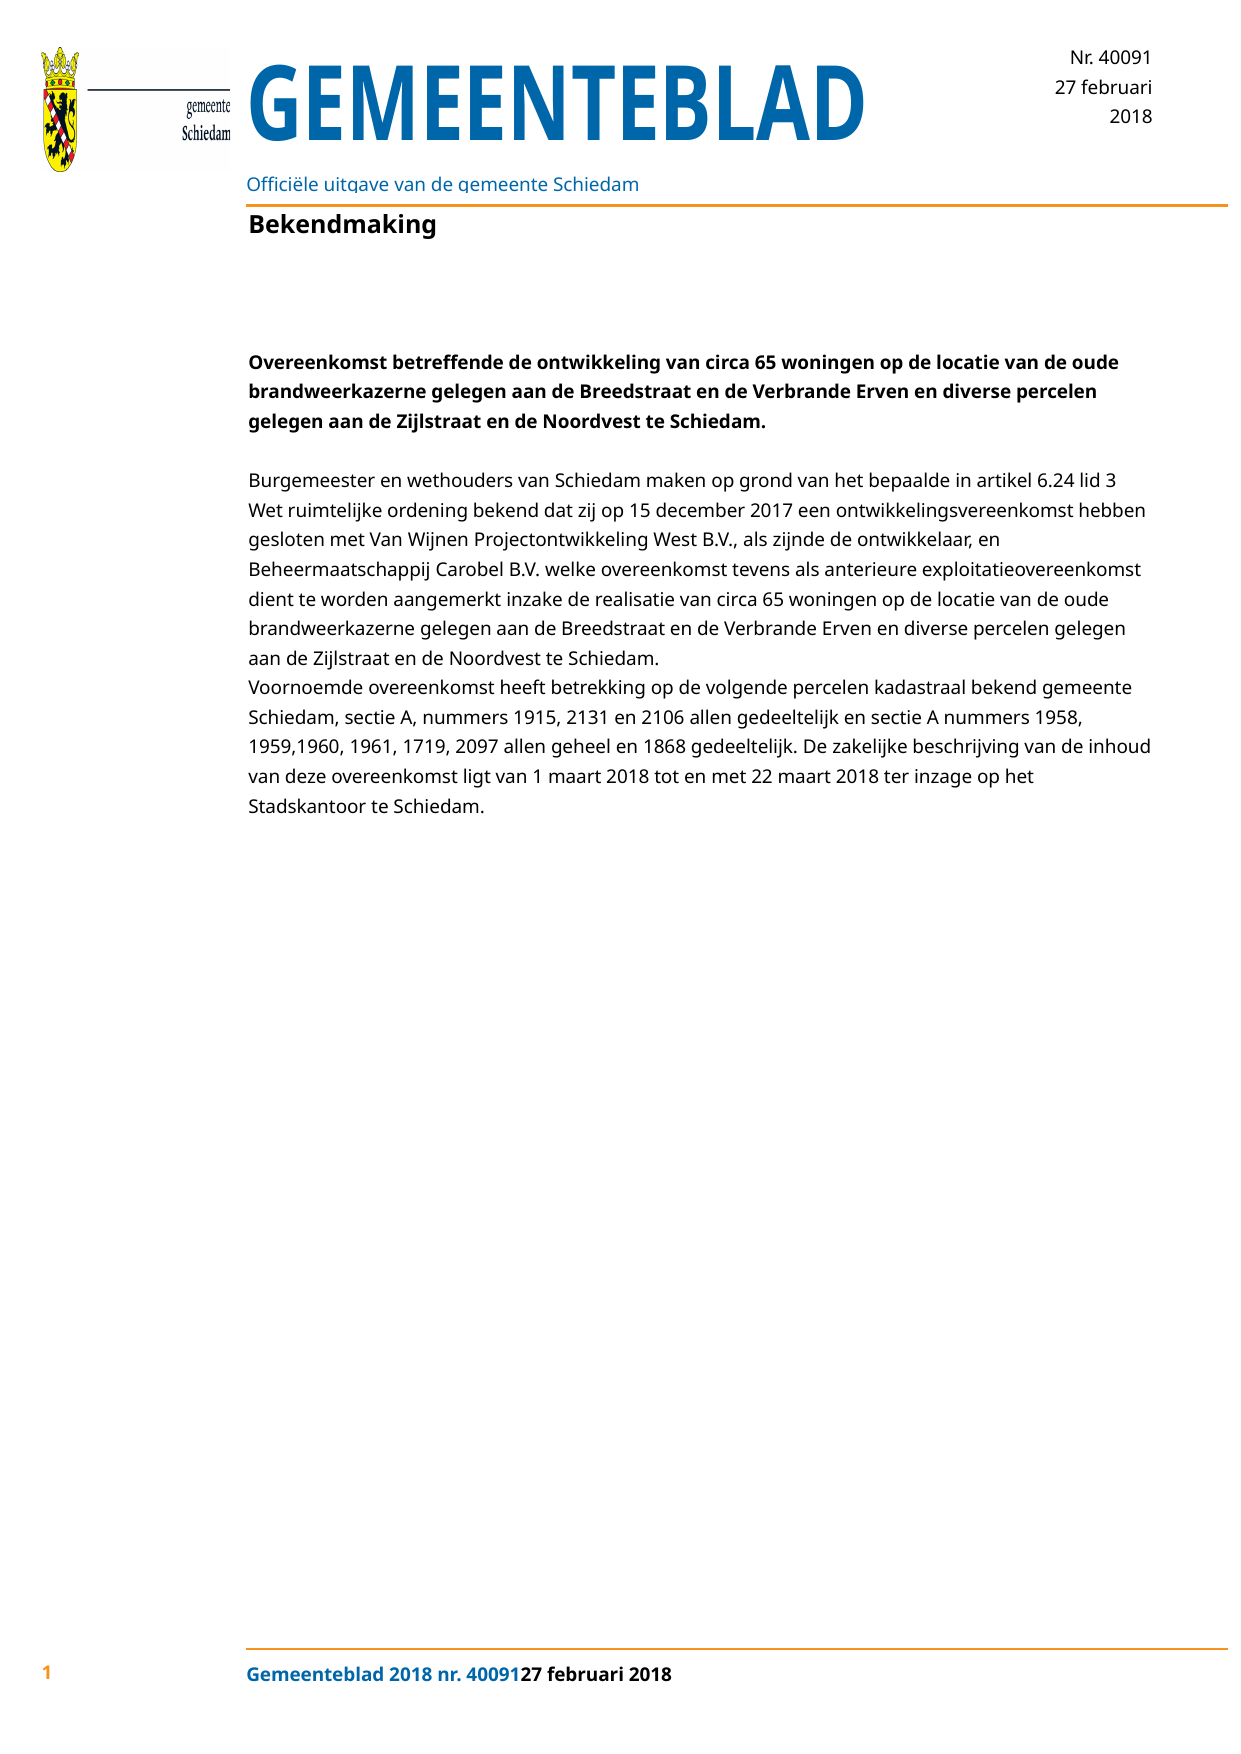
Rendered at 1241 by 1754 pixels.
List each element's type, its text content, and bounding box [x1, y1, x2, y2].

text Overeenkomst betreffende de ontwikkeling van circa 65 woningen op de locatie van de oude brandweerkazerne gelegen aan de Breedstraat en de Verbrande Erven en diverse percelen gelegen aan de Zijlstraat en de Noordvest te Schiedam. [248, 349, 1152, 434]
text Voornoemde overeenkomst heeft betrekking op de volgende percelen kadastraal bekend gemeente Schiedam, sectie A, nummers 1915, 2131 en 2106 allen gedeeltelijk en sectie A nummers 1958, 1959,1960, 1961, 1719, 2097 allen geheel en 1868 gedeeltelijk. De zakelijke beschrijving van de inhoud van deze overeenkomst ligt van 1 maart 2018 tot en met 22 maart 2018 ter inzage op het Stadskantoor te Schiedam. [248, 674, 1152, 819]
text Burgemeester en wethouders van Schiedam maken op grond van het bepaalde in artikel 6.24 lid 3 Wet ruimtelijke ordening bekend dat zij op 15 december 2017 een ontwikkelingsvereenkomst hebben gesloten met Van Wijnen Projectontwikkeling West B.V., als zijnde de ontwikkelaar, en Beheermaatschappij Carobel B.V. welke overeenkomst tevens als anterieure exploitatieovereenkomst dient te worden aangemerkt inzake de realisatie van circa 65 woningen op de locatie van de oude brandweerkazerne gelegen aan de Breedstraat en de Verbrande Erven en diverse percelen gelegen aan de Zijlstraat en de Noordvest te Schiedam. [248, 467, 1152, 671]
picture [41, 47, 231, 172]
text Bekendmaking [248, 207, 1152, 241]
